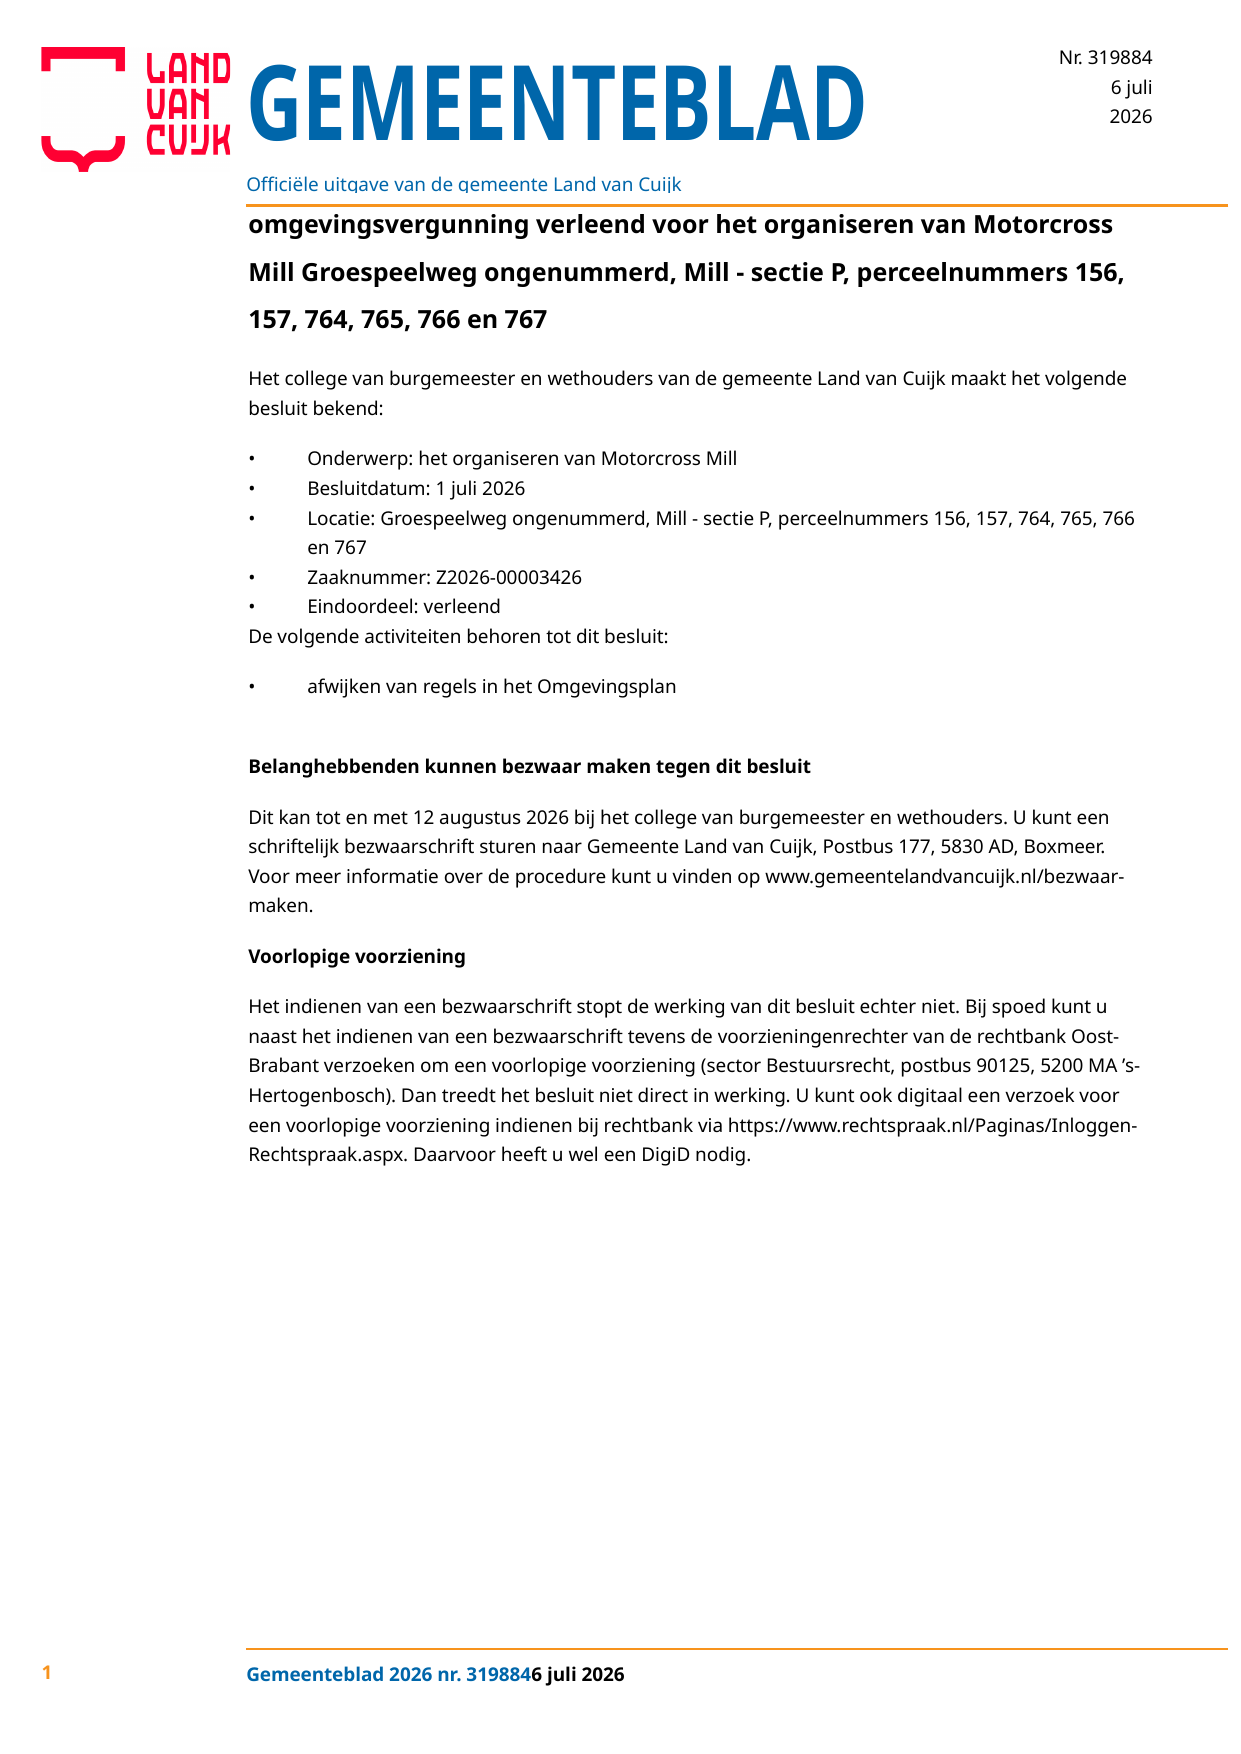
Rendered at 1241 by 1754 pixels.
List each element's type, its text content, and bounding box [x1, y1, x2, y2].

text Het college van burgemeester en wethouders van de gemeente Land van Cuijk maakt het volgende besluit bekend: [248, 366, 1152, 421]
list Eindoordeel: verleend [248, 593, 1152, 619]
list Besluitdatum: 1 juli 2026 [248, 475, 1152, 501]
list afwijken van regels in het Omgevingsplan [248, 673, 1152, 699]
list Locatie: Groespeelweg ongenummerd, Mill - sectie P, perceelnummers 156, 157, 764, 765, 766 en 767 [248, 505, 1152, 560]
text Belanghebbenden kunnen bezwaar maken tegen dit besluit [248, 753, 1152, 779]
list Onderwerp: het organiseren van Motorcross Mill [248, 446, 1152, 471]
picture [41, 47, 231, 172]
text De volgende activiteiten behoren tot dit besluit: [248, 623, 1152, 649]
list Zaaknummer: Z2026-00003426 [248, 564, 1152, 589]
text Voorlopige voorziening [248, 943, 1152, 969]
text omgevingsvergunning verleend voor het organiseren van Motorcross Mill Groespeelweg ongenummerd, Mill - sectie P, perceelnummers 156, 157, 764, 765, 766 en 767 [248, 207, 1152, 336]
text Het indienen van een bezwaarschrift stopt de werking van dit besluit echter niet. Bij spoed kunt u naast het indienen van een bezwaarschrift tevens de voorzieningenrechter van de rechtbank Oost-Brabant verzoeken om een voorlopige voorziening (sector Bestuursrecht, postbus 90125, 5200 MA ’s-Hertogenbosch). Dan treedt het besluit niet direct in werking. U kunt ook digitaal een verzoek voor een voorlopige voorziening indienen bij rechtbank via https://www.rechtspraak.nl/Paginas/Inloggen-Rechtspraak.aspx. Daarvoor heeft u wel een DigiD nodig. [248, 993, 1152, 1167]
text Dit kan tot en met 12 augustus 2026 bij het college van burgemeester en wethouders. U kunt een schriftelijk bezwaarschrift sturen naar Gemeente Land van Cuijk, Postbus 177, 5830 AD, Boxmeer. Voor meer informatie over de procedure kunt u vinden op www.gemeentelandvancuijk.nl/bezwaar-maken. [248, 804, 1152, 918]
